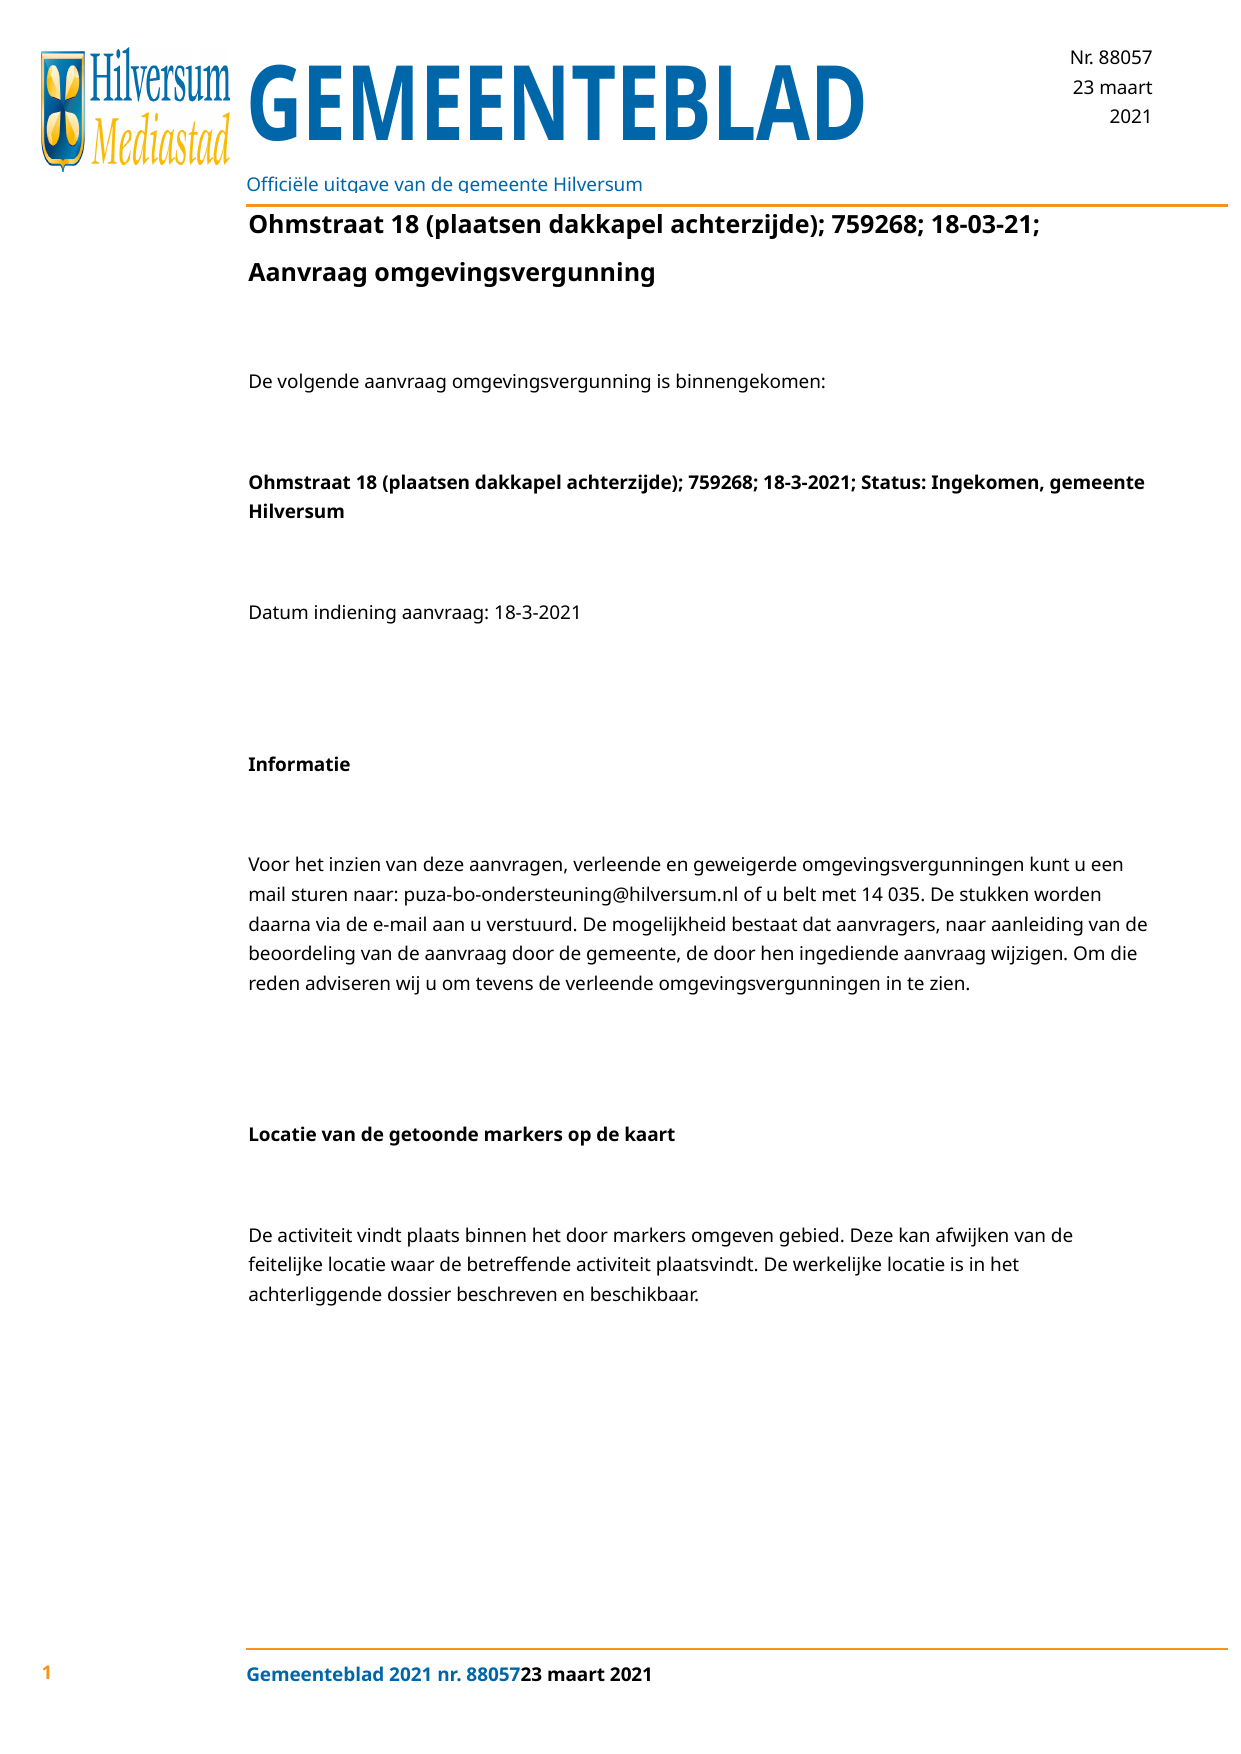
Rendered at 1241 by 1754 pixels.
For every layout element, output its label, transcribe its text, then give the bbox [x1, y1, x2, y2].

text Ohmstraat 18 (plaatsen dakkapel achterzijde); 759268; 18-03-21; Aanvraag omgevingsvergunning [248, 207, 1152, 288]
picture [41, 47, 231, 172]
text De activiteit vindt plaats binnen het door markers omgeven gebied. Deze kan afwijken van de feitelijke locatie waar de betreffende activiteit plaatsvindt. De werkelijke locatie is in het achterliggende dossier beschreven en beschikbaar. [248, 1222, 1152, 1307]
text Locatie van de getoonde markers op de kaart [248, 1121, 1152, 1147]
text Ohmstraat 18 (plaatsen dakkapel achterzijde); 759268; 18-3-2021; Status: Ingekomen, gemeente Hilversum [248, 469, 1152, 524]
text De volgende aanvraag omgevingsvergunning is binnengekomen: [248, 368, 1152, 394]
text Voor het inzien van deze aanvragen, verleende en geweigerde omgevingsvergunningen kunt u een mail sturen naar: puza-bo-ondersteuning@hilversum.nl of u belt met 14 035. De stukken worden daarna via de e-mail aan u verstuurd. De mogelijkheid bestaat dat aanvragers, naar aanleiding van de beoordeling van de aanvraag door de gemeente, de door hen ingediende aanvraag wijzigen. Om die reden adviseren wij u om tevens de verleende omgevingsvergunningen in te zien. [248, 852, 1152, 996]
text Informatie [248, 751, 1152, 777]
text Datum indiening aanvraag: 18-3-2021 [248, 599, 1152, 625]
